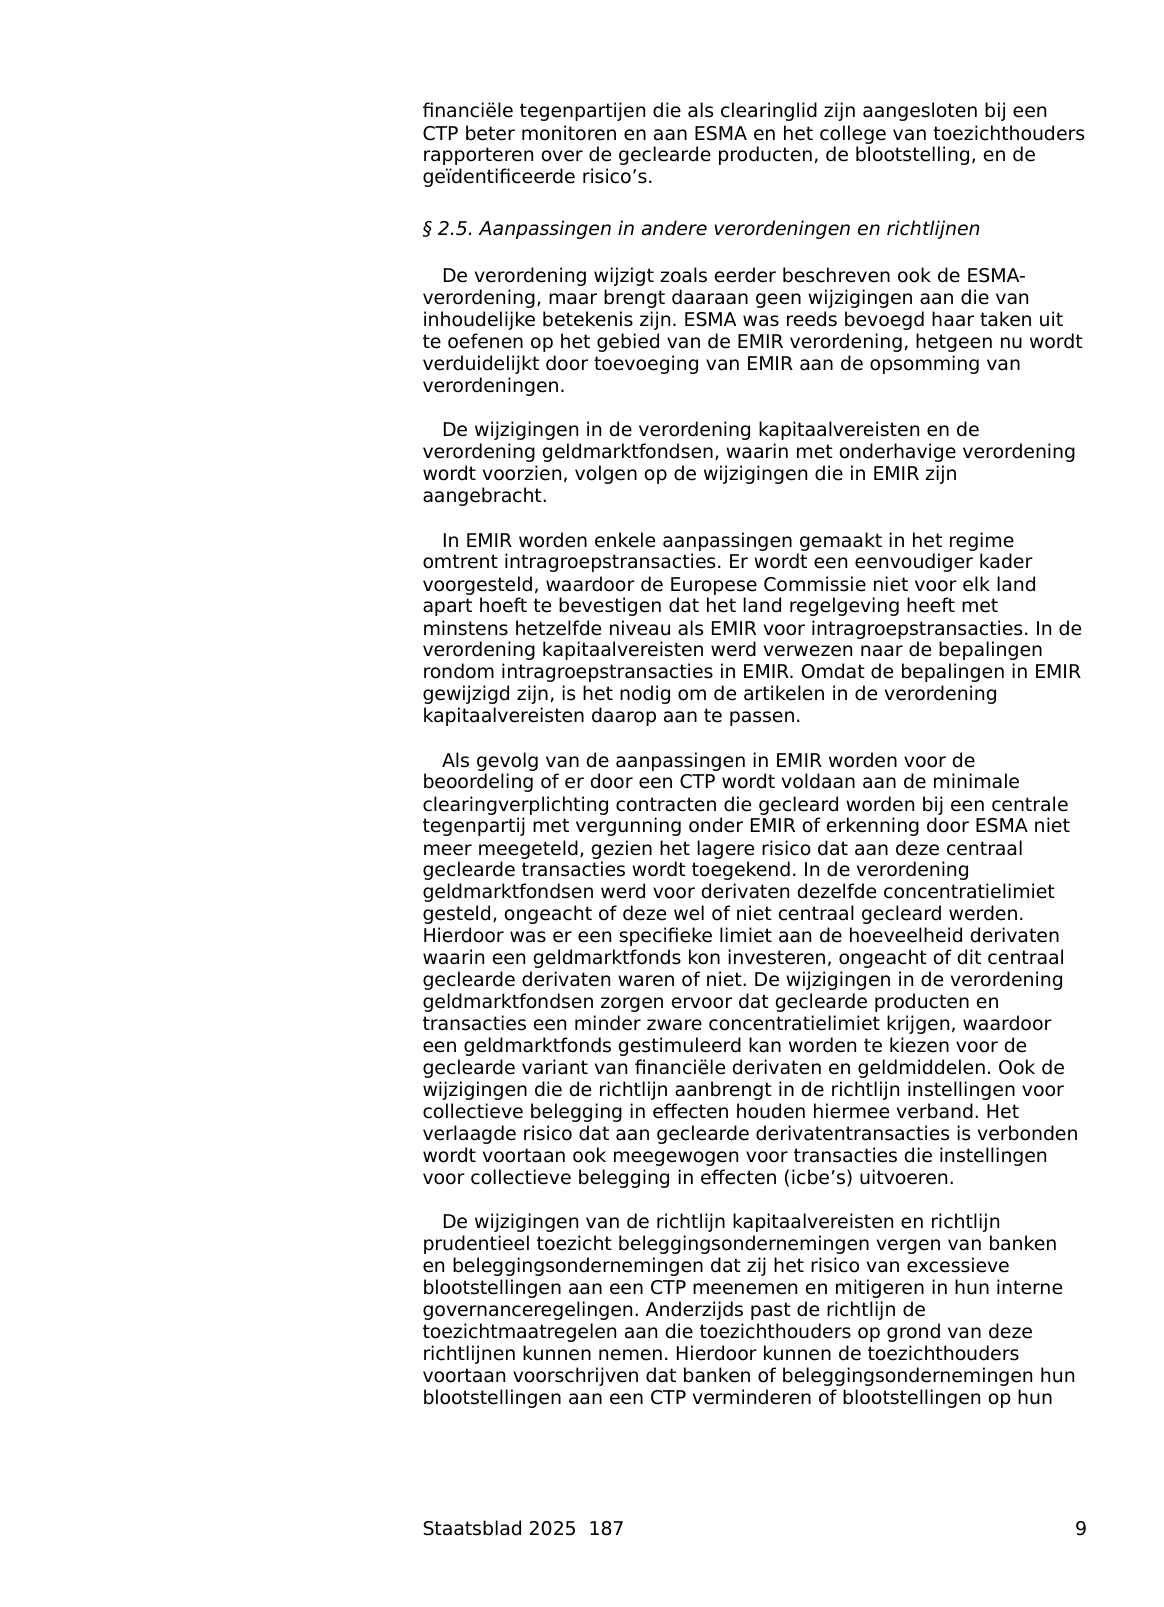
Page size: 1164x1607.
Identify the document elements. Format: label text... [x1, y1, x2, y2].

text financiële tegenpartijen die als clearinglid zijn aangesloten bij een CTP beter monitoren en aan ESMA en het college van toezichthouders rapporteren over de geclearde producten, de blootstelling, en de geïdentificeerde risico’s. [422, 100, 1087, 188]
text In EMIR worden enkele aanpassingen gemaakt in het regime omtrent intragroepstransacties. Er wordt een eenvoudiger kader voorgesteld, waardoor de Europese Commissie niet voor elk land apart hoeft te bevestigen dat het land regelgeving heeft met minstens hetzelfde niveau als EMIR voor intragroepstransacties. In de verordening kapitaalvereisten werd verwezen naar de bepalingen rondom intragroepstransacties in EMIR. Omdat de bepalingen in EMIR gewijzigd zijn, is het nodig om de artikelen in de verordening kapitaalvereisten daarop aan te passen. [422, 529, 1087, 727]
text De wijzigingen van de richtlijn kapitaalvereisten en richtlijn prudentieel toezicht beleggingsondernemingen vergen van banken en beleggingsondernemingen dat zij het risico van excessieve blootstellingen aan een CTP meenemen en mitigeren in hun interne governanceregelingen. Anderzijds past de richtlijn de toezichtmaatregelen aan die toezichthouders op grond van deze richtlijnen kunnen nemen. Hierdoor kunnen de toezichthouders voortaan voorschrijven dat banken of beleggingsondernemingen hun blootstellingen aan een CTP verminderen of blootstellingen op hun [422, 1211, 1087, 1409]
text Als gevolg van de aanpassingen in EMIR worden voor de beoordeling of er door een CTP wordt voldaan aan de minimale clearingverplichting contracten die gecleard worden bij een centrale tegenpartij met vergunning onder EMIR of erkenning door ESMA niet meer meegeteld, gezien het lagere risico dat aan deze centraal geclearde transacties wordt toegekend. In de verordening geldmarktfondsen werd voor derivaten dezelfde concentratielimiet gesteld, ongeacht of deze wel of niet centraal gecleard werden. Hierdoor was er een specifieke limiet aan de hoeveelheid derivaten waarin een geldmarktfonds kon investeren, ongeacht of dit centraal geclearde derivaten waren of niet. De wijzigingen in de verordening geldmarktfondsen zorgen ervoor dat geclearde producten en transacties een minder zware concentratielimiet krijgen, waardoor een geldmarktfonds gestimuleerd kan worden te kiezen voor de geclearde variant van financiële derivaten en geldmiddelen. Ook de wijzigingen die de richtlijn aanbrengt in de richtlijn instellingen voor collectieve belegging in effecten houden hiermee verband. Het verlaagde risico dat aan geclearde derivatentransacties is verbonden wordt voortaan ook meegewogen voor transacties die instellingen voor collectieve belegging in effecten (icbe’s) uitvoeren. [422, 749, 1087, 1189]
text De wijzigingen in de verordening kapitaalvereisten en de verordening geldmarktfondsen, waarin met onderhavige verordening wordt voorzien, volgen op de wijzigingen die in EMIR zijn aangebracht. [422, 419, 1087, 507]
text De verordening wijzigt zoals eerder beschreven ook de ESMA-verordening, maar brengt daaraan geen wijzigingen aan die van inhoudelijke betekenis zijn. ESMA was reeds bevoegd haar taken uit te oefenen op het gebied van de EMIR verordening, hetgeen nu wordt verduidelijkt door toevoeging van EMIR aan de opsomming van verordeningen. [422, 265, 1087, 397]
subtitle § 2.5. Aanpassingen in andere verordeningen en richtlijnen [422, 218, 1087, 240]
